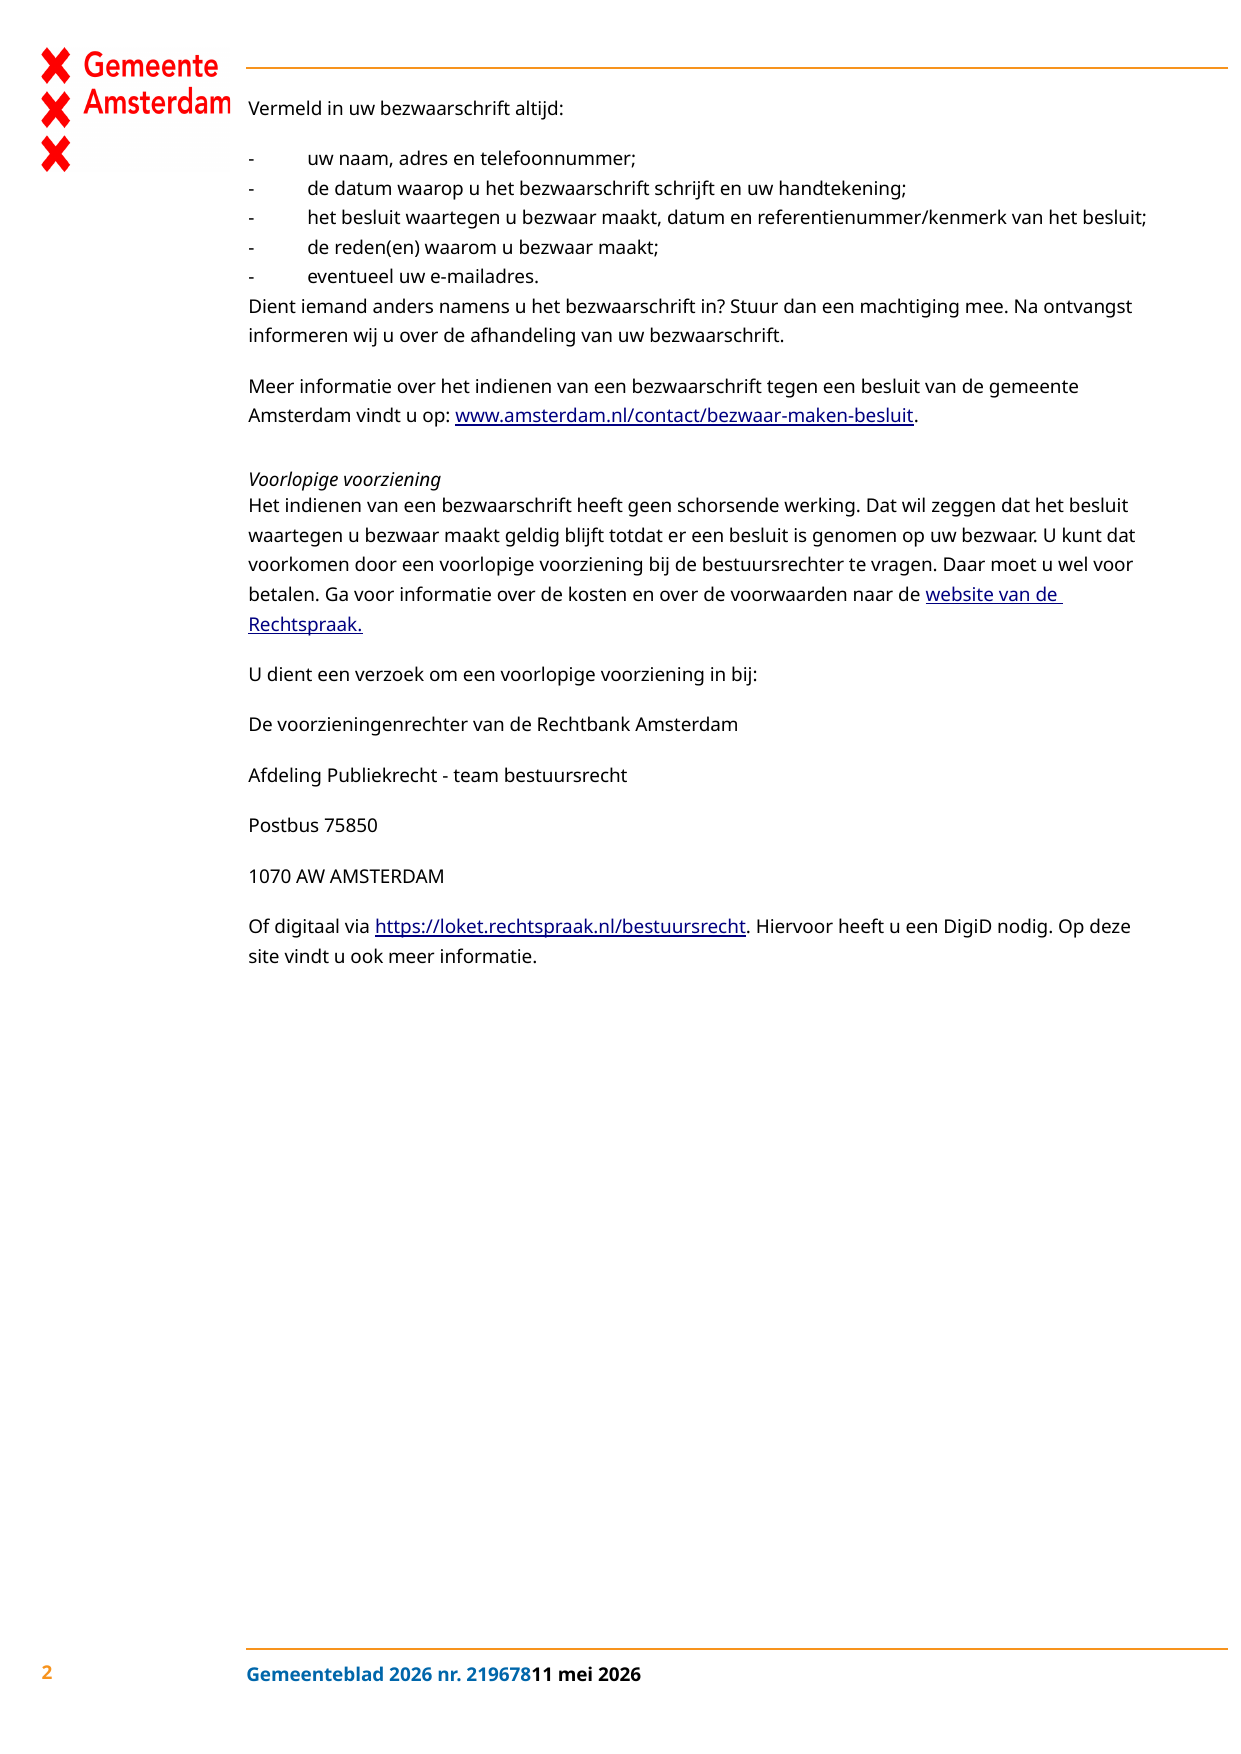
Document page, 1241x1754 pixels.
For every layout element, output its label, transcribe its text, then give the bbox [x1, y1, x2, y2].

text Of digitaal via https://loket.rechtspraak.nl/bestuursrecht. Hiervoor heeft u een DigiD nodig. Op deze site vindt u ook meer informatie. [248, 913, 1152, 968]
list de datum waarop u het bezwaarschrift schrijft en uw handtekening; [248, 175, 1152, 201]
text Afdeling Publiekrecht - team bestuursrecht [248, 762, 1152, 788]
text U dient een verzoek om een voorlopige voorziening in bij: [248, 661, 1152, 687]
list uw naam, adres en telefoonnummer; [248, 145, 1152, 171]
picture [41, 47, 231, 172]
list het besluit waartegen u bezwaar maakt, datum en referentienummer/kenmerk van het besluit; [248, 204, 1152, 230]
text Postbus 75850 [248, 812, 1152, 838]
text Het indienen van een bezwaarschrift heeft geen schorsende werking. Dat wil zeggen dat het besluit waartegen u bezwaar maakt geldig blijft totdat er een besluit is genomen op uw bezwaar. U kunt dat voorkomen door een voorlopige voorziening bij de bestuursrechter te vragen. Daar moet u wel voor betalen. Ga voor informatie over de kosten en over de voorwaarden naar de website van de Rechtspraak. [248, 492, 1152, 636]
text Voorlopige voorziening [248, 467, 1152, 492]
list de reden(en) waarom u bezwaar maakt; [248, 234, 1152, 260]
text Meer informatie over het indienen van een bezwaarschrift tegen een besluit van de gemeente Amsterdam vindt u op: www.amsterdam.nl/contact/bezwaar-maken-besluit. [248, 373, 1152, 428]
list eventueel uw e-mailadres. [248, 263, 1152, 289]
text Dient iemand anders namens u het bezwaarschrift in? Stuur dan een machtiging mee. Na ontvangst informeren wij u over de afhandeling van uw bezwaarschrift. [248, 293, 1152, 348]
text 1070 AW AMSTERDAM [248, 863, 1152, 888]
text Vermeld in uw bezwaarschrift altijd: [248, 95, 1152, 121]
text De voorzieningenrechter van de Rechtbank Amsterdam [248, 712, 1152, 737]
